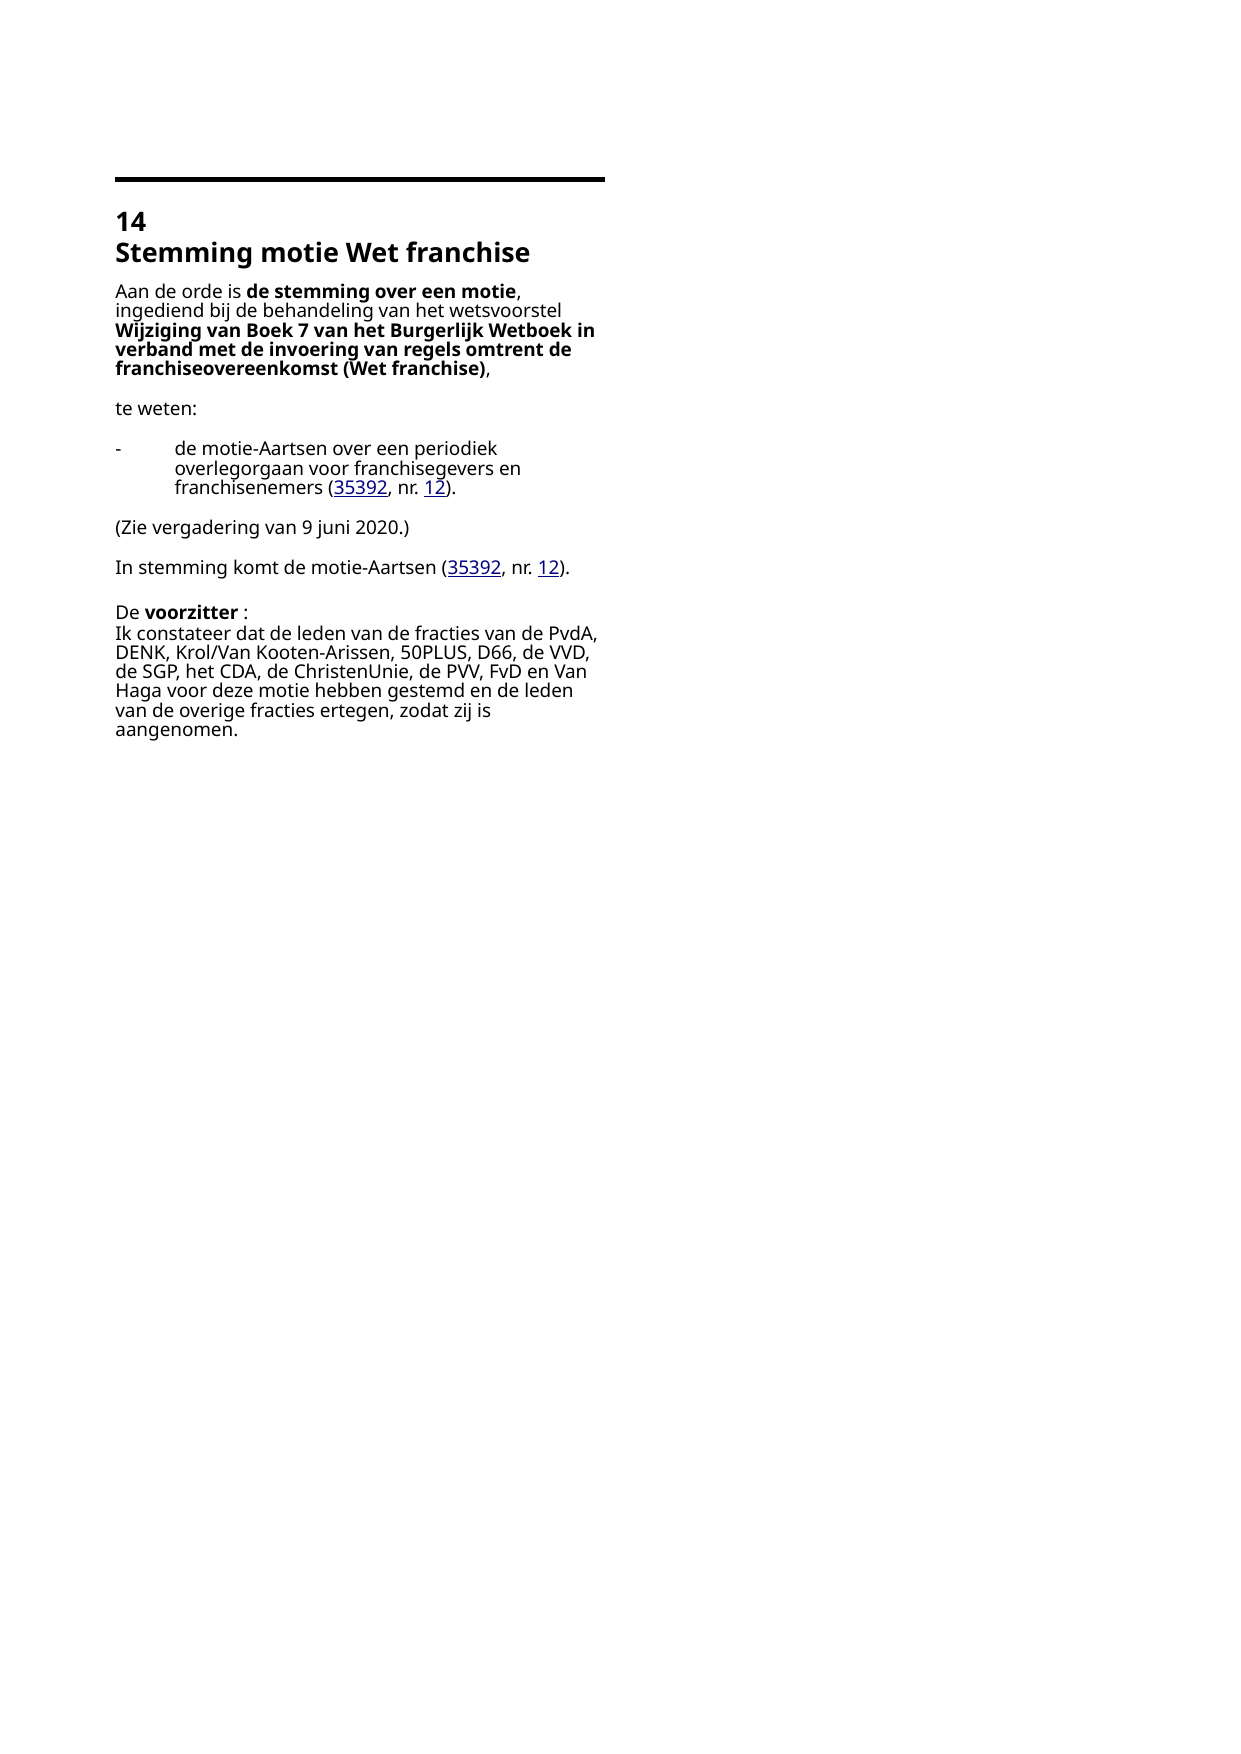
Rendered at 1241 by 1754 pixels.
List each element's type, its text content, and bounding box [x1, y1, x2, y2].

text te weten: [115, 400, 605, 419]
text Aan de orde is de stemming over een motie, ingediend bij de behandeling van het wetsvoorstel Wijziging van Boek 7 van het Burgerlijk Wetboek in verband met de invoering van regels omtrent de franchiseovereenkomst (Wet franchise), [115, 283, 605, 379]
text Ik constateer dat de leden van de fracties van de PvdA, DENK, Krol/Van Kooten-Arissen, 50PLUS, D66, de VVD, de SGP, het CDA, de ChristenUnie, de PVV, FvD en Van Haga voor deze motie hebben gestemd en de leden van de overige fracties ertegen, zodat zij is aangenomen. [115, 625, 605, 740]
text Stemming motie Wet franchise [115, 239, 605, 283]
text De voorzitter : [115, 599, 605, 625]
list de motie-Aartsen over een periodiek overlegorgaan voor franchisegevers en franchisenemers (35392, nr. 12). [115, 440, 605, 498]
text (Zie vergadering van 9 juni 2020.) [115, 519, 605, 538]
text In stemming komt de motie-Aartsen (35392, nr. 12). [115, 559, 605, 578]
text 14 [115, 203, 605, 239]
